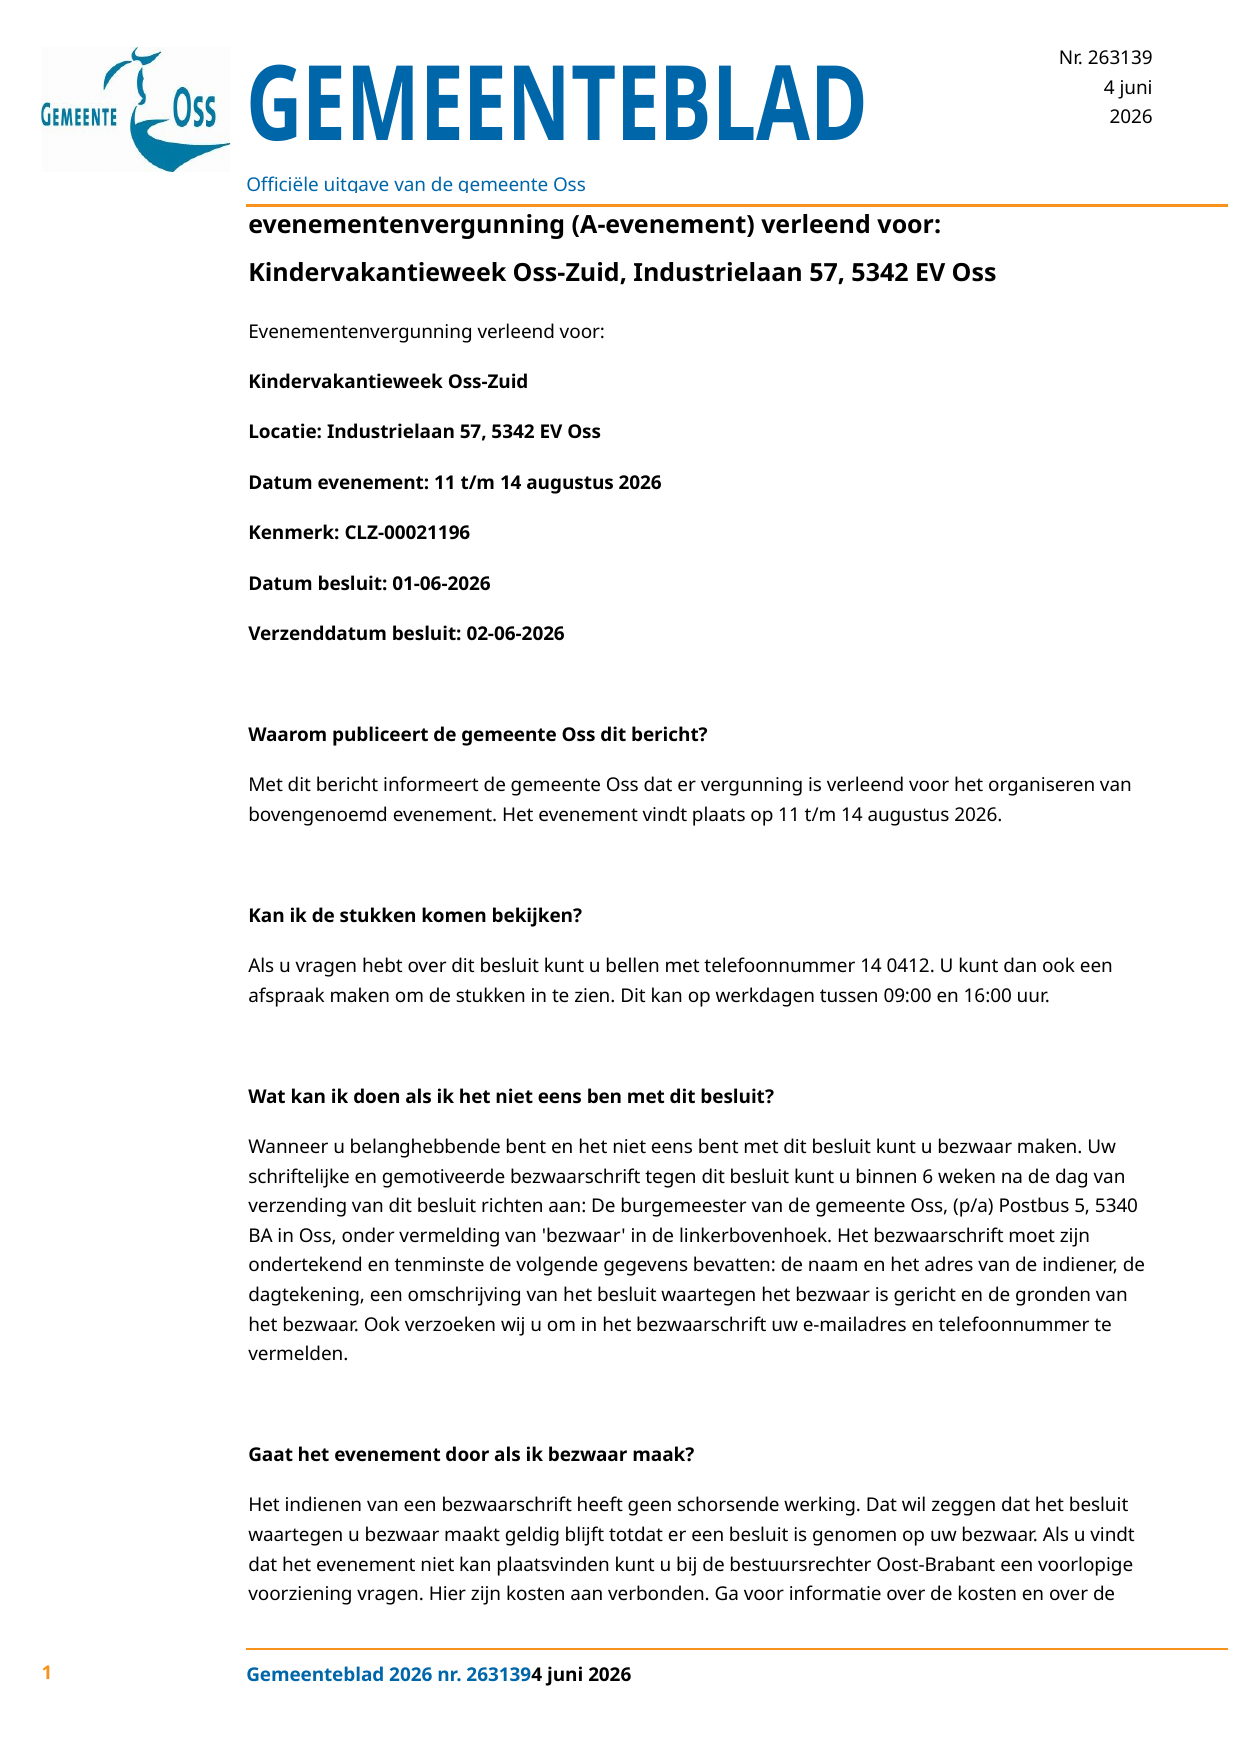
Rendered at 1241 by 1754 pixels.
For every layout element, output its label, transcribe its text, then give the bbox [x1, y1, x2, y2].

picture [41, 47, 231, 172]
text Wat kan ik doen als ik het niet eens ben met dit besluit? [248, 1083, 1152, 1109]
text evenementenvergunning (A-evenement) verleend voor: Kindervakantieweek Oss-Zuid, Industrielaan 57, 5342 EV Oss [248, 207, 1152, 288]
text Als u vragen hebt over dit besluit kunt u bellen met telefoonnummer 14 0412. U kunt dan ook een afspraak maken om de stukken in te zien. Dit kan op werkdagen tussen 09:00 en 16:00 uur. [248, 952, 1152, 1008]
text Gaat het evenement door als ik bezwaar maak? [248, 1441, 1152, 1467]
text Kindervakantieweek Oss-Zuid [248, 368, 1152, 394]
text Waarom publiceert de gemeente Oss dit bericht? [248, 721, 1152, 747]
text Datum evenement: 11 t/m 14 augustus 2026 [248, 469, 1152, 495]
text Verzenddatum besluit: 02-06-2026 [248, 620, 1152, 646]
text Datum besluit: 01-06-2026 [248, 570, 1152, 596]
text Het indienen van een bezwaarschrift heeft geen schorsende werking. Dat wil zeggen dat het besluit waartegen u bezwaar maakt geldig blijft totdat er een besluit is genomen op uw bezwaar. Als u vindt dat het evenement niet kan plaatsvinden kunt u bij de bestuursrechter Oost-Brabant een voorlopige voorziening vragen. Hier zijn kosten aan verbonden. Ga voor informatie over de kosten en over de [248, 1492, 1152, 1606]
text Wanneer u belanghebbende bent en het niet eens bent met dit besluit kunt u bezwaar maken. Uw schriftelijke en gemotiveerde bezwaarschrift tegen dit besluit kunt u binnen 6 weken na de dag van verzending van dit besluit richten aan: De burgemeester van de gemeente Oss, (p/a) Postbus 5, 5340 BA in Oss, onder vermelding van 'bezwaar' in de linkerbovenhoek. Het bezwaarschrift moet zijn ondertekend en tenminste de volgende gegevens bevatten: de naam en het adres van de indiener, de dagtekening, een omschrijving van het besluit waartegen het bezwaar is gericht en de gronden van het bezwaar. Ook verzoeken wij u om in het bezwaarschrift uw e-mailadres en telefoonnummer te vermelden. [248, 1133, 1152, 1366]
text Locatie: Industrielaan 57, 5342 EV Oss [248, 419, 1152, 444]
text Kan ik de stukken komen bekijken? [248, 902, 1152, 928]
text Met dit bericht informeert de gemeente Oss dat er vergunning is verleend voor het organiseren van bovengenoemd evenement. Het evenement vindt plaats op 11 t/m 14 augustus 2026. [248, 772, 1152, 827]
text Kenmerk: CLZ-00021196 [248, 519, 1152, 545]
text Evenementenvergunning verleend voor: [248, 318, 1152, 344]
